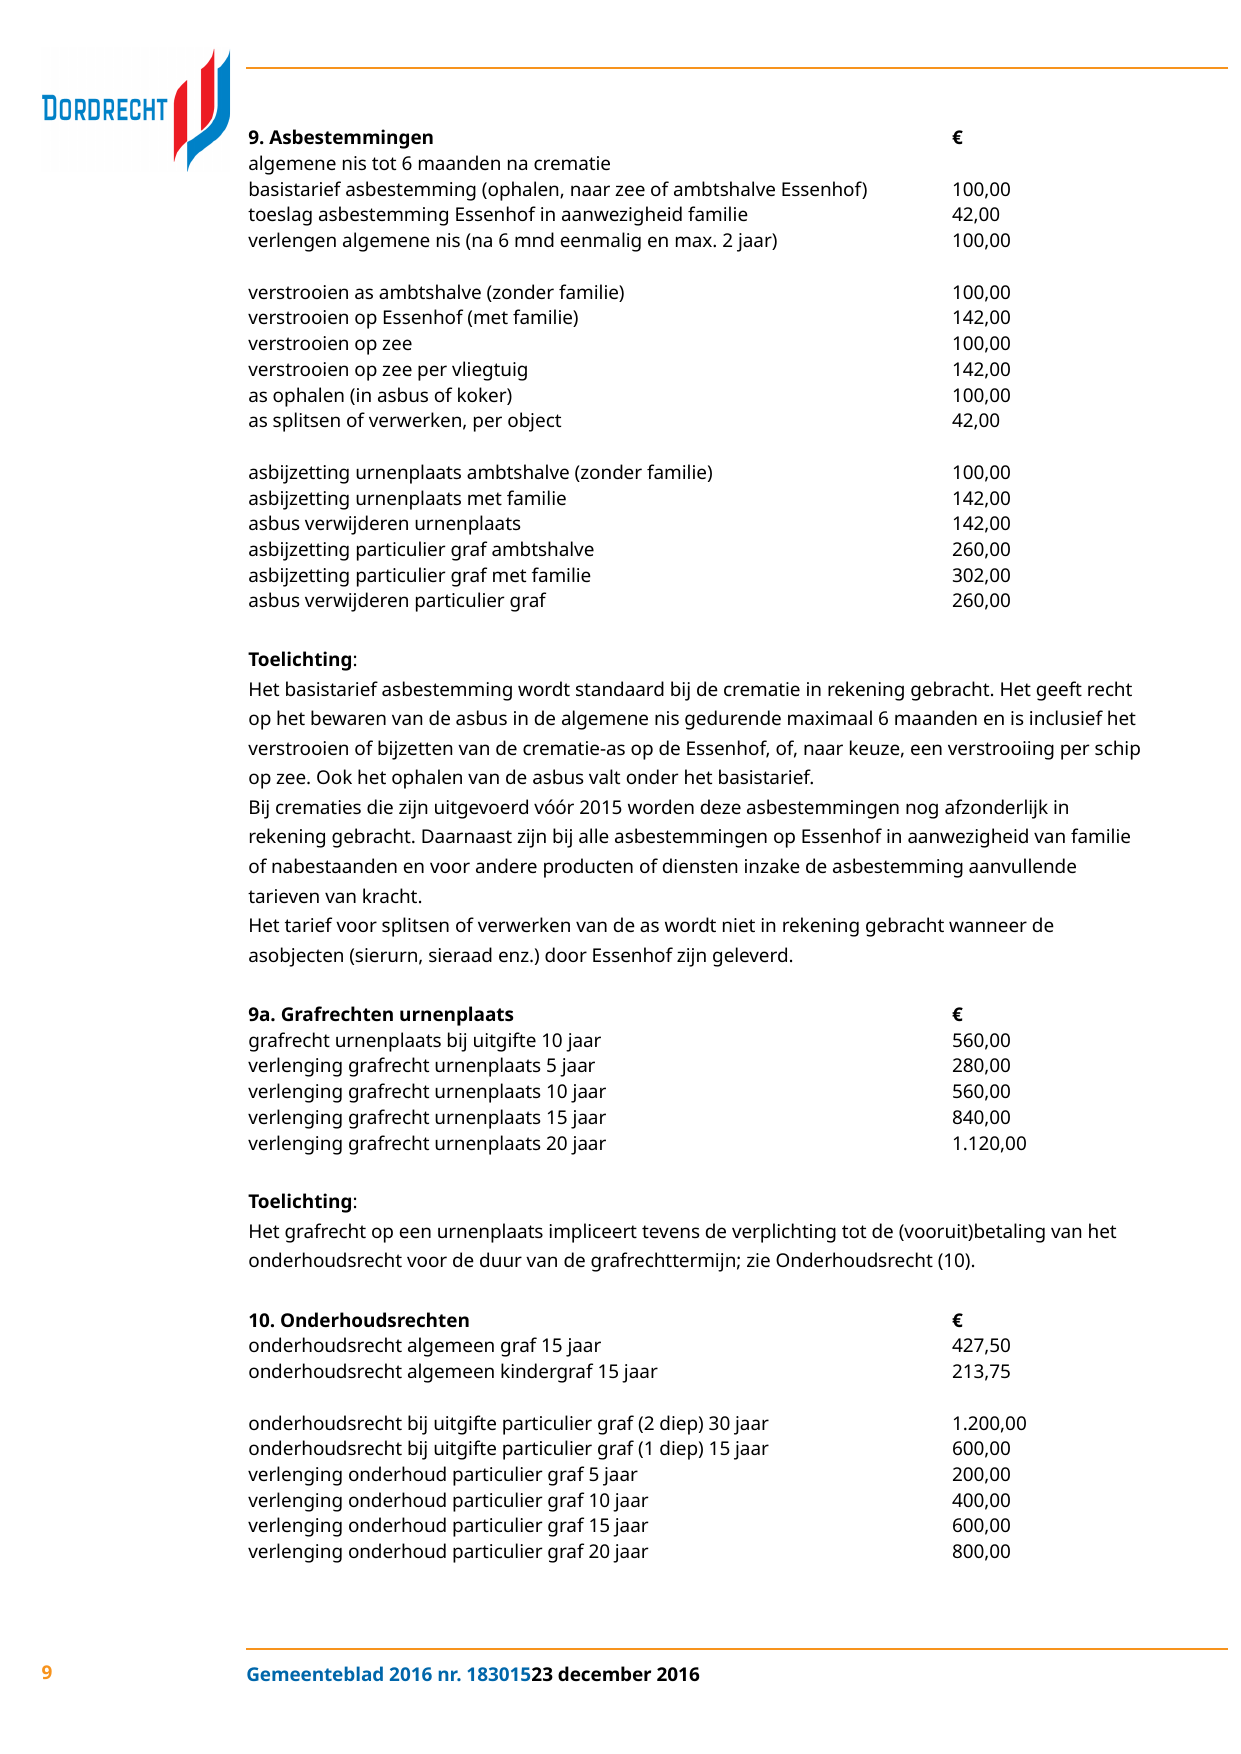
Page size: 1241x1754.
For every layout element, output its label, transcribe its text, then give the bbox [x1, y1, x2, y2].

table_cell 42,00 [952, 408, 1152, 433]
table_cell 600,00 [952, 1513, 1152, 1538]
table_cell 1.120,00 [952, 1130, 1152, 1156]
table_cell basistarief asbestemming (ophalen, naar zee of ambtshalve Essenhof) [248, 176, 952, 202]
table_cell verlenging onderhoud particulier graf 5 jaar [248, 1461, 952, 1487]
table_cell 1.200,00 [952, 1410, 1152, 1436]
table_cell asbijzetting urnenplaats ambtshalve (zonder familie) [248, 459, 952, 485]
table_cell 560,00 [952, 1027, 1152, 1053]
table_cell 142,00 [952, 356, 1152, 382]
table_cell verlenging grafrecht urnenplaats 5 jaar [248, 1053, 952, 1078]
table_cell onderhoudsrecht bij uitgifte particulier graf (1 diep) 15 jaar [248, 1436, 952, 1461]
table_cell 800,00 [952, 1539, 1152, 1564]
table_cell onderhoudsrecht bij uitgifte particulier graf (2 diep) 30 jaar [248, 1410, 952, 1436]
table_cell asbus verwijderen urnenplaats [248, 510, 952, 536]
table_cell asbijzetting particulier graf met familie [248, 562, 952, 588]
text Het tarief voor splitsen of verwerken van de as wordt niet in rekening gebracht wanneer de asobjecten (sierurn, sieraad enz.) door Essenhof zijn geleverd. [248, 912, 1152, 968]
table_cell verlenging onderhoud particulier graf 20 jaar [248, 1539, 952, 1564]
table_cell 142,00 [952, 305, 1152, 330]
table_cell 100,00 [952, 382, 1152, 407]
table_cell [248, 253, 952, 279]
table_cell 560,00 [952, 1079, 1152, 1104]
table_cell 280,00 [952, 1053, 1152, 1078]
table_cell 260,00 [952, 536, 1152, 562]
table_cell 200,00 [952, 1461, 1152, 1487]
table_cell [952, 150, 1152, 176]
table_cell verstrooien as ambtshalve (zonder familie) [248, 279, 952, 304]
text Bij crematies die zijn uitgevoerd vóór 2015 worden deze asbestemmingen nog afzonderlijk in rekening gebracht. Daarnaast zijn bij alle asbestemmingen op Essenhof in aanwezigheid van familie of nabestaanden en voor andere producten of diensten inzake de asbestemming aanvullende tarieven van kracht. [248, 794, 1152, 908]
table_header 9a. Grafrechten urnenplaats [248, 1001, 952, 1027]
table_header 10. Onderhoudsrechten [248, 1307, 952, 1333]
text Het grafrecht op een urnenplaats impliceert tevens de verplichting tot de (vooruit)betaling van het onderhoudsrecht voor de duur van de grafrechttermijn; zie Onderhoudsrecht (10). [248, 1218, 1152, 1273]
table_cell 213,75 [952, 1358, 1152, 1384]
table_cell [952, 1564, 1152, 1590]
table_cell [248, 433, 952, 459]
table_cell [248, 1564, 952, 1590]
table_cell 600,00 [952, 1436, 1152, 1461]
table_cell [952, 1384, 1152, 1410]
table_cell 840,00 [952, 1104, 1152, 1130]
table_cell [952, 253, 1152, 279]
table_cell 400,00 [952, 1487, 1152, 1513]
table_cell 427,50 [952, 1333, 1152, 1358]
table_cell 260,00 [952, 588, 1152, 613]
table_header 9. Asbestemmingen [248, 125, 952, 150]
table_cell 100,00 [952, 228, 1152, 253]
table_cell onderhoudsrecht algemeen kindergraf 15 jaar [248, 1358, 952, 1384]
table_cell asbijzetting urnenplaats met familie [248, 485, 952, 510]
table_cell asbus verwijderen particulier graf [248, 588, 952, 613]
table_cell verstrooien op zee [248, 330, 952, 356]
table_cell verlenging grafrecht urnenplaats 10 jaar [248, 1079, 952, 1104]
table_cell verlenging grafrecht urnenplaats 15 jaar [248, 1104, 952, 1130]
table_cell algemene nis tot 6 maanden na crematie [248, 150, 952, 176]
table_cell grafrecht urnenplaats bij uitgifte 10 jaar [248, 1027, 952, 1053]
table_cell 142,00 [952, 510, 1152, 536]
table_cell 42,00 [952, 202, 1152, 227]
table_cell asbijzetting particulier graf ambtshalve [248, 536, 952, 562]
table_cell onderhoudsrecht algemeen graf 15 jaar [248, 1333, 952, 1358]
table_cell verlenging onderhoud particulier graf 10 jaar [248, 1487, 952, 1513]
picture [41, 47, 231, 172]
table_cell 100,00 [952, 279, 1152, 304]
table_cell 302,00 [952, 562, 1152, 588]
table_header € [952, 125, 1152, 150]
table_cell 142,00 [952, 485, 1152, 510]
table_header € [952, 1307, 1152, 1333]
table_cell verlenging onderhoud particulier graf 15 jaar [248, 1513, 952, 1538]
table_header € [952, 1001, 1152, 1027]
text Het basistarief asbestemming wordt standaard bij de crematie in rekening gebracht. Het geeft recht op het bewaren van de asbus in de algemene nis gedurende maximaal 6 maanden en is inclusief het verstrooien of bijzetten van de crematie-as op de Essenhof, of, naar keuze, een verstrooiing per schip op zee. Ook het ophalen van de asbus valt onder het basistarief. [248, 676, 1152, 790]
table_cell as splitsen of verwerken, per object [248, 408, 952, 433]
table_cell [248, 1384, 952, 1410]
table_cell as ophalen (in asbus of koker) [248, 382, 952, 407]
table_cell verstrooien op zee per vliegtuig [248, 356, 952, 382]
table_cell verstrooien op Essenhof (met familie) [248, 305, 952, 330]
table_cell verlenging grafrecht urnenplaats 20 jaar [248, 1130, 952, 1156]
table_cell verlengen algemene nis (na 6 mnd eenmalig en max. 2 jaar) [248, 228, 952, 253]
table_cell 100,00 [952, 176, 1152, 202]
table_cell 100,00 [952, 459, 1152, 485]
table_cell 100,00 [952, 330, 1152, 356]
table_cell toeslag asbestemming Essenhof in aanwezigheid familie [248, 202, 952, 227]
table_cell [952, 433, 1152, 459]
text Toelichting: [248, 1188, 1152, 1214]
text Toelichting: [248, 646, 1152, 672]
